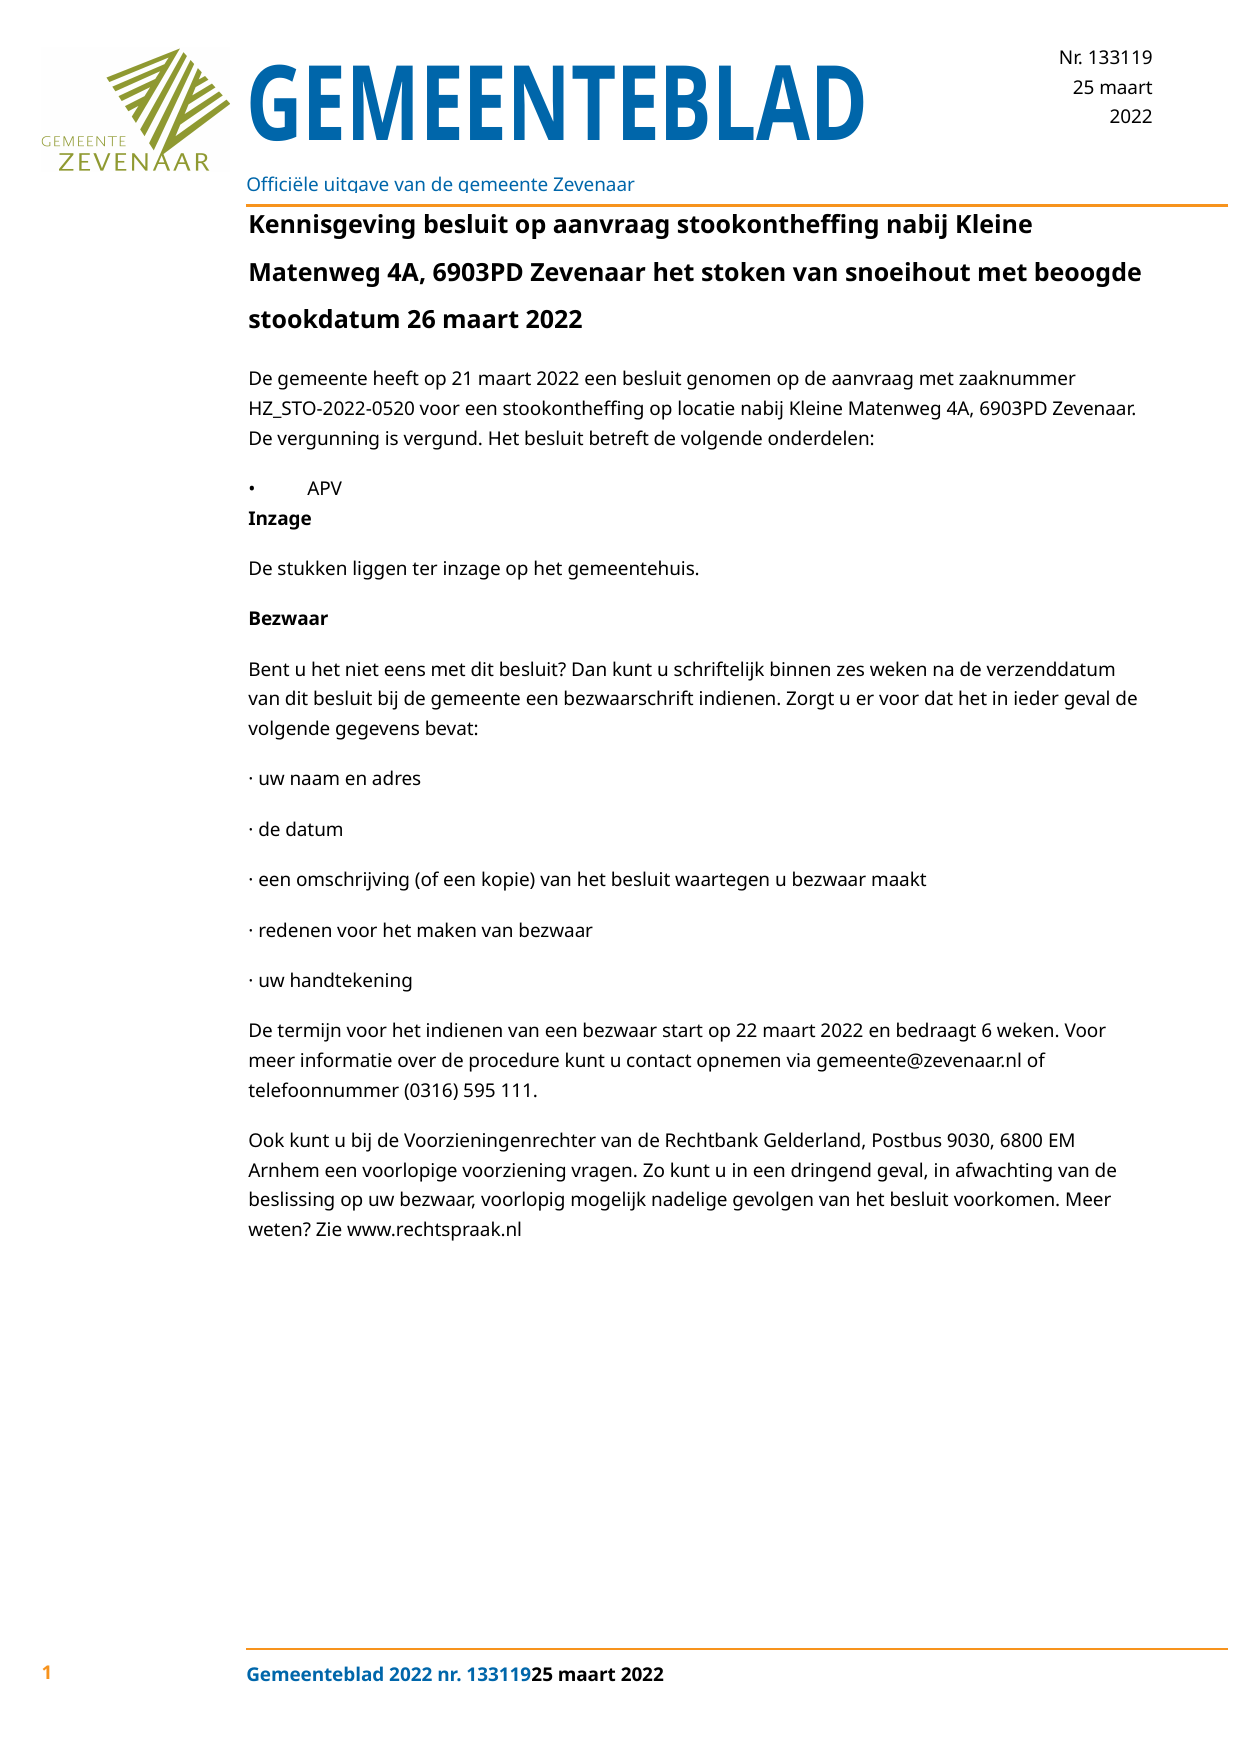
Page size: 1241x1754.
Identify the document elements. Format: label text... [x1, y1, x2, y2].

list APV [248, 475, 1152, 501]
text Bent u het niet eens met dit besluit? Dan kunt u schriftelijk binnen zes weken na de verzenddatum van dit besluit bij de gemeente een bezwaarschrift indienen. Zorgt u er voor dat het in ieder geval de volgende gegevens bevat: [248, 656, 1152, 741]
text · een omschrijving (of een kopie) van het besluit waartegen u bezwaar maakt [248, 866, 1152, 892]
text · de datum [248, 816, 1152, 842]
text Ook kunt u bij de Voorzieningenrechter van de Rechtbank Gelderland, Postbus 9030, 6800 EM Arnhem een voorlopige voorziening vragen. Zo kunt u in een dringend geval, in afwachting van de beslissing op uw bezwaar, voorlopig mogelijk nadelige gevolgen van het besluit voorkomen. Meer weten? Zie www.rechtspraak.nl [248, 1127, 1152, 1242]
text · uw naam en adres [248, 766, 1152, 791]
text · redenen voor het maken van bezwaar [248, 917, 1152, 942]
text · uw handtekening [248, 967, 1152, 993]
text De gemeente heeft op 21 maart 2022 een besluit genomen op de aanvraag met zaaknummer HZ_STO-2022-0520 voor een stookontheffing op locatie nabij Kleine Matenweg 4A, 6903PD Zevenaar. De vergunning is vergund. Het besluit betreft de volgende onderdelen: [248, 366, 1152, 450]
text Kennisgeving besluit op aanvraag stookontheffing nabij Kleine Matenweg 4A, 6903PD Zevenaar het stoken van snoeihout met beoogde stookdatum 26 maart 2022 [248, 207, 1152, 336]
text Inzage [248, 505, 1152, 530]
text De termijn voor het indienen van een bezwaar start op 22 maart 2022 en bedraagt 6 weken. Voor meer informatie over de procedure kunt u contact opnemen via gemeente@zevenaar.nl of telefoonnummer (0316) 595 111. [248, 1018, 1152, 1102]
text Bezwaar [248, 606, 1152, 631]
picture [41, 47, 231, 172]
text De stukken liggen ter inzage op het gemeentehuis. [248, 555, 1152, 581]
